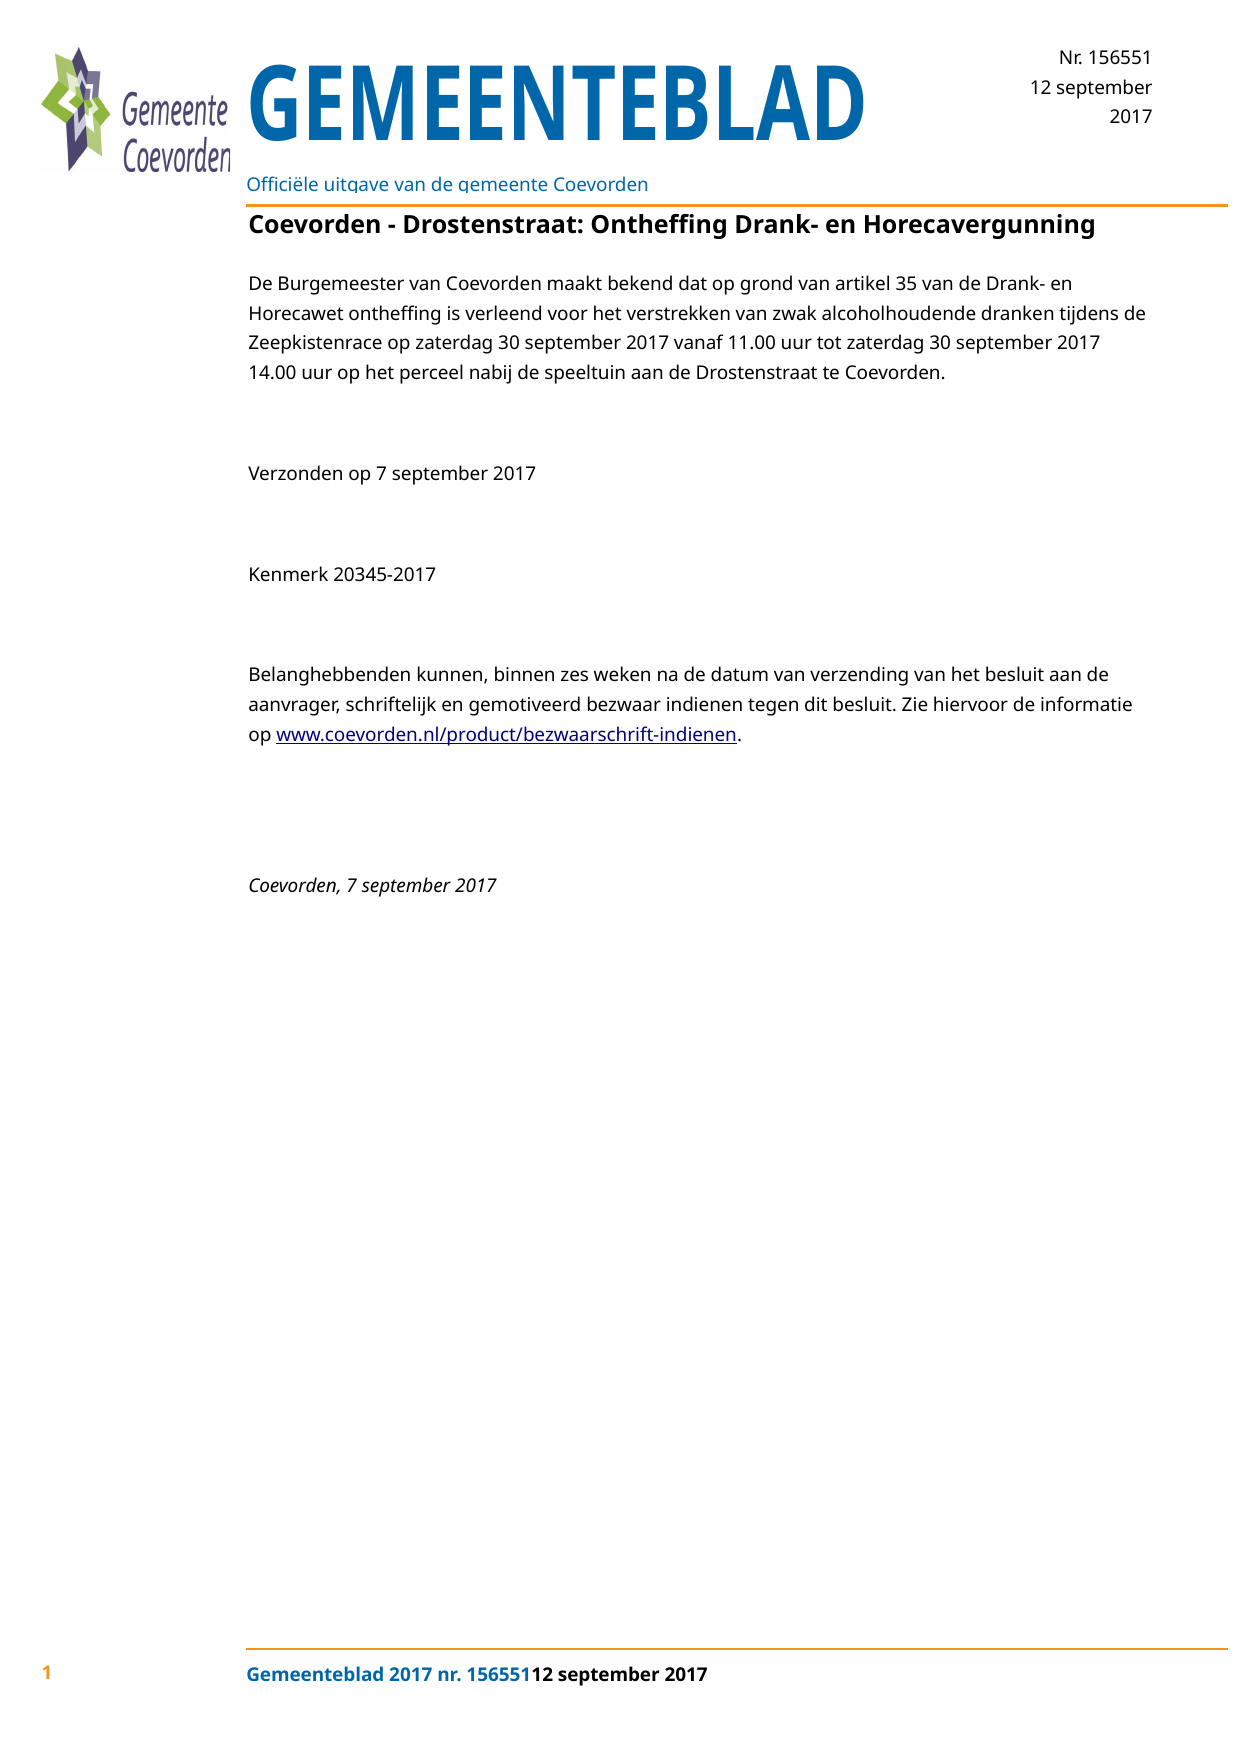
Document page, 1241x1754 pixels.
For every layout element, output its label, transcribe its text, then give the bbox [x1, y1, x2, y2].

text Coevorden - Drostenstraat: Ontheffing Drank- en Horecavergunning [248, 207, 1152, 241]
text De Burgemeester van Coevorden maakt bekend dat op grond van artikel 35 van de Drank- en Horecawet ontheffing is verleend voor het verstrekken van zwak alcoholhoudende dranken tijdens de Zeepkistenrace op zaterdag 30 september 2017 vanaf 11.00 uur tot zaterdag 30 september 2017 14.00 uur op het perceel nabij de speeltuin aan de Drostenstraat te Coevorden. [248, 270, 1152, 385]
text Belanghebbenden kunnen, binnen zes weken na de datum van verzending van het besluit aan de aanvrager, schriftelijk en gemotiveerd bezwaar indienen tegen dit besluit. Zie hiervoor de informatie op www.coevorden.nl/product/bezwaarschrift-indienen. [248, 662, 1152, 746]
text Coevorden, 7 september 2017 [248, 872, 1152, 898]
text Verzonden op 7 september 2017 [248, 460, 1152, 486]
picture [41, 47, 231, 172]
text Kenmerk 20345-2017 [248, 561, 1152, 586]
